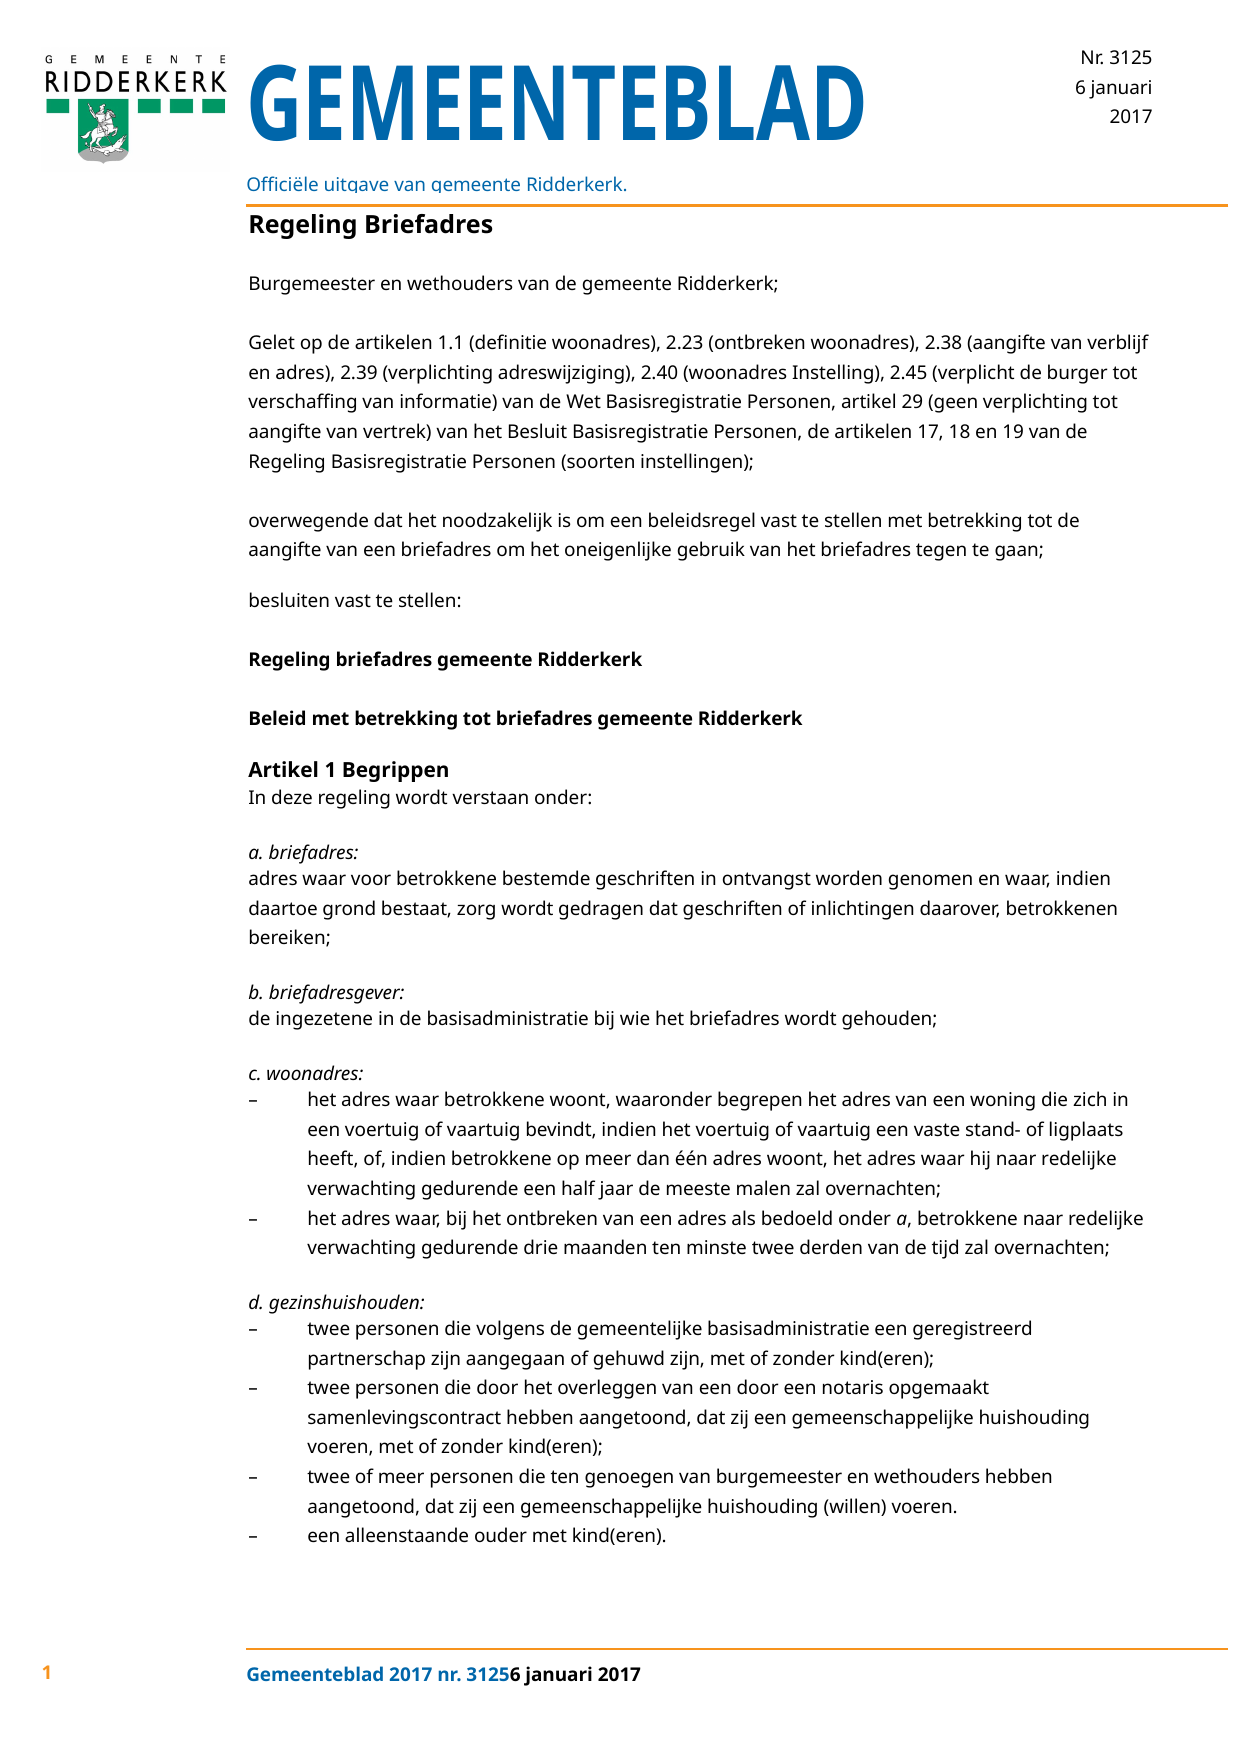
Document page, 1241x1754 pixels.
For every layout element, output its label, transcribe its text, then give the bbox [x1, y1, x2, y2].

text a. briefadres: [248, 839, 1152, 865]
text b. briefadresgever: [248, 979, 1152, 1005]
list twee of meer personen die ten genoegen van burgemeester en wethouders hebben aangetoond, dat zij een gemeenschappelijke huishouding (willen) voeren. [248, 1463, 1152, 1518]
list twee personen die door het overleggen van een door een notaris opgemaakt samenlevingscontract hebben aangetoond, dat zij een gemeenschappelijke huishouding voeren, met of zonder kind(eren); [248, 1374, 1152, 1459]
text Burgemeester en wethouders van de gemeente Ridderkerk; [248, 270, 1152, 296]
list het adres waar betrokkene woont, waaronder begrepen het adres van een woning die zich in een voertuig of vaartuig bevindt, indien het voertuig of vaartuig een vaste stand- of ligplaats heeft, of, indien betrokkene op meer dan één adres woont, het adres waar hij naar redelijke verwachting gedurende een half jaar de meeste malen zal overnachten; [248, 1086, 1152, 1201]
text d. gezinshuishouden: [248, 1289, 1152, 1315]
text c. woonadres: [248, 1061, 1152, 1086]
text Beleid met betrekking tot briefadres gemeente Ridderkerk [248, 705, 1152, 731]
list een alleenstaande ouder met kind(eren). [248, 1522, 1152, 1548]
picture [41, 47, 231, 172]
text overwegende dat het noodzakelijk is om een beleidsregel vast te stellen met betrekking tot de aangifte van een briefadres om het oneigenlijke gebruik van het briefadres tegen te gaan; [248, 507, 1152, 562]
text Regeling Briefadres [248, 207, 1152, 241]
text Regeling briefadres gemeente Ridderkerk [248, 646, 1152, 672]
list het adres waar, bij het ontbreken van een adres als bedoeld onder a, betrokkene naar redelijke verwachting gedurende drie maanden ten minste twee derden van de tijd zal overnachten; [248, 1205, 1152, 1260]
text de ingezetene in de basisadministratie bij wie het briefadres wordt gehouden; [248, 1005, 1152, 1031]
list twee personen die volgens de gemeentelijke basisadministratie een geregistreerd partnerschap zijn aangegaan of gehuwd zijn, met of zonder kind(eren); [248, 1315, 1152, 1371]
text adres waar voor betrokkene bestemde geschriften in ontvangst worden genomen en waar, indien daartoe grond bestaat, zorg wordt gedragen dat geschriften of inlichtingen daarover, betrokkenen bereiken; [248, 865, 1152, 950]
text Gelet op de artikelen 1.1 (definitie woonadres), 2.23 (ontbreken woonadres), 2.38 (aangifte van verblijf en adres), 2.39 (verplichting adreswijziging), 2.40 (woonadres Instelling), 2.45 (verplicht de burger tot verschaffing van informatie) van de Wet Basisregistratie Personen, artikel 29 (geen verplichting tot aangifte van vertrek) van het Besluit Basisregistratie Personen, de artikelen 17, 18 en 19 van de Regeling Basisregistratie Personen (soorten instellingen); [248, 329, 1152, 473]
text Artikel 1 Begrippen [248, 756, 1152, 784]
text besluiten vast te stellen: [248, 587, 1152, 613]
text In deze regeling wordt verstaan onder: [248, 784, 1152, 810]
